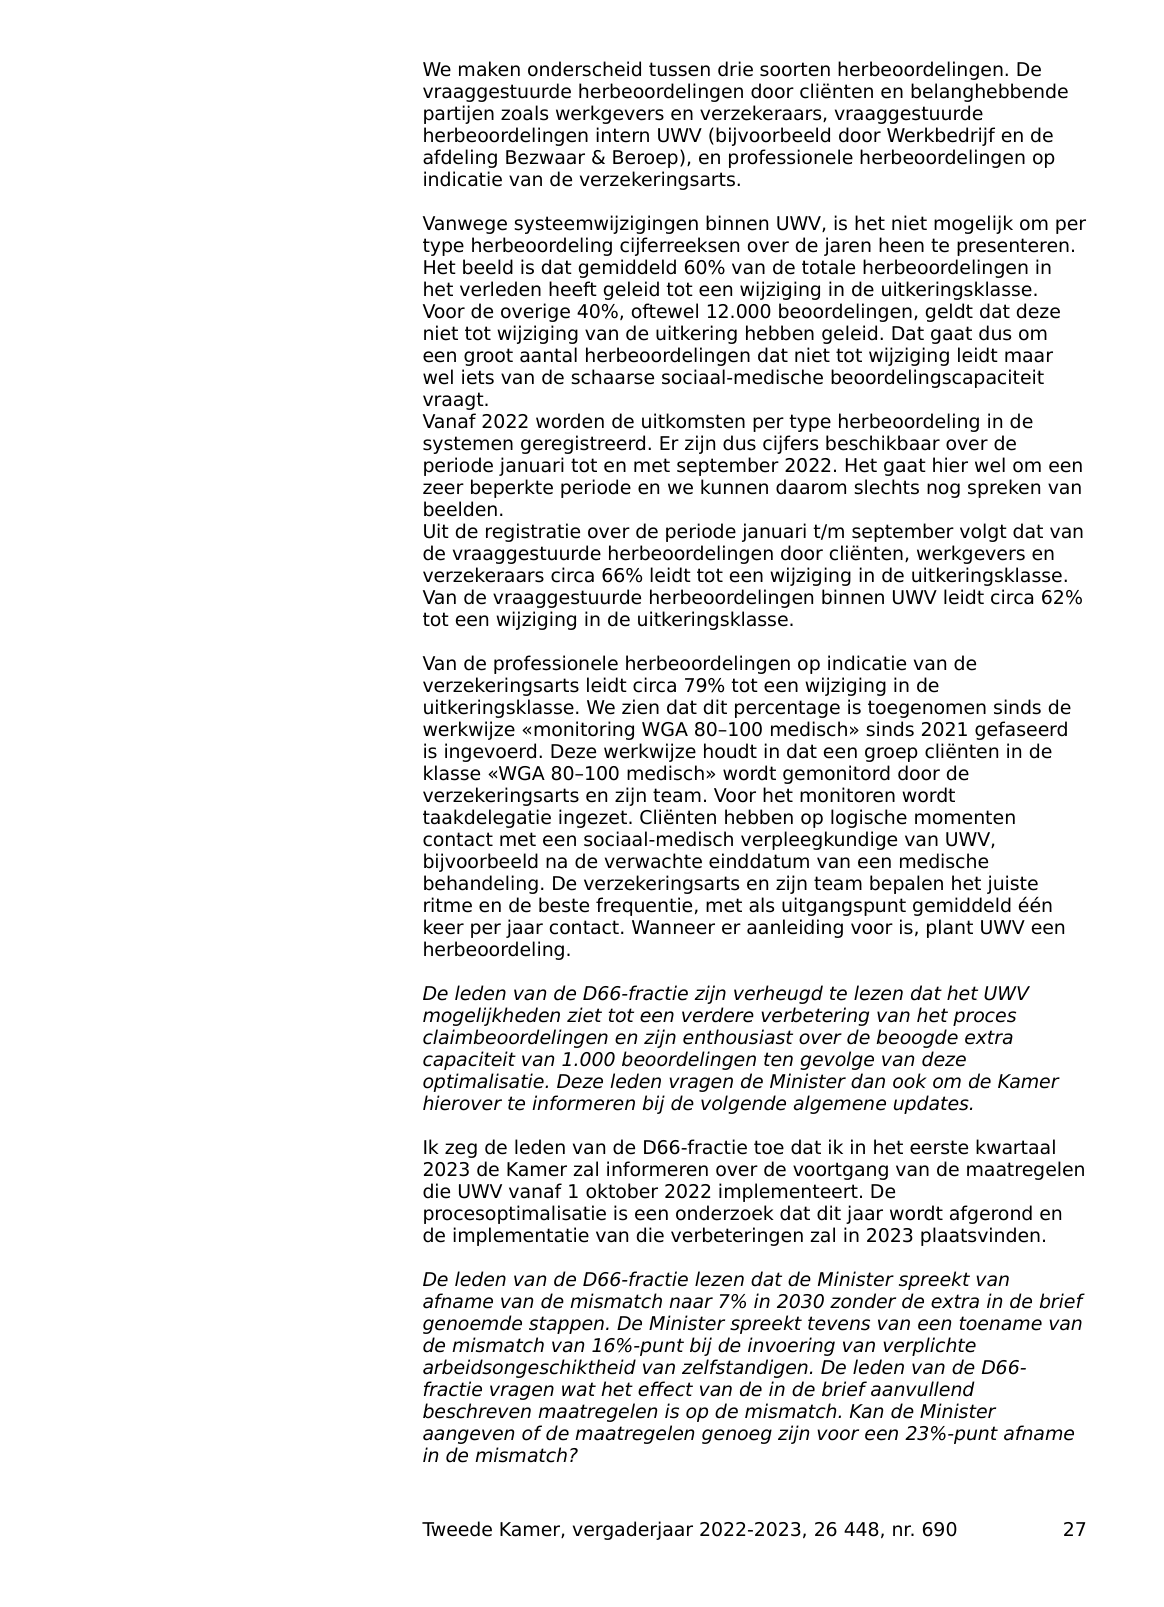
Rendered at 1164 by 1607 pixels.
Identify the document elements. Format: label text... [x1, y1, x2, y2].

text De leden van de D66-fractie lezen dat de Minister spreekt van afname van de mismatch naar 7% in 2030 zonder de extra in de brief genoemde stappen. De Minister spreekt tevens van een toename van de mismatch van 16%-punt bij de invoering van verplichte arbeidsongeschiktheid van zelfstandigen. De leden van de D66-fractie vragen wat het effect van de in de brief aanvullend beschreven maatregelen is op de mismatch. Kan de Minister aangeven of de maatregelen genoeg zijn voor een 23%-punt afname in de mismatch? [422, 1269, 1087, 1467]
text De leden van de D66-fractie zijn verheugd te lezen dat het UWV mogelijkheden ziet tot een verdere verbetering van het proces claimbeoordelingen en zijn enthousiast over de beoogde extra capaciteit van 1.000 beoordelingen ten gevolge van deze optimalisatie. Deze leden vragen de Minister dan ook om de Kamer hierover te informeren bij de volgende algemene updates. [422, 983, 1087, 1115]
text Vanaf 2022 worden de uitkomsten per type herbeoordeling in de systemen geregistreerd. Er zijn dus cijfers beschikbaar over de periode januari tot en met september 2022. Het gaat hier wel om een zeer beperkte periode en we kunnen daarom slechts nog spreken van beelden. [422, 411, 1087, 521]
text Uit de registratie over de periode januari t/m september volgt dat van de vraaggestuurde herbeoordelingen door cliënten, werkgevers en verzekeraars circa 66% leidt tot een wijziging in de uitkeringsklasse. Van de vraaggestuurde herbeoordelingen binnen UWV leidt circa 62% tot een wijziging in de uitkeringsklasse. [422, 521, 1087, 631]
text Vanwege systeemwijzigingen binnen UWV, is het niet mogelijk om per type herbeoordeling cijferreeksen over de jaren heen te presenteren. Het beeld is dat gemiddeld 60% van de totale herbeoordelingen in het verleden heeft geleid tot een wijziging in de uitkeringsklasse. Voor de overige 40%, oftewel 12.000 beoordelingen, geldt dat deze niet tot wijziging van de uitkering hebben geleid. Dat gaat dus om een groot aantal herbeoordelingen dat niet tot wijziging leidt maar wel iets van de schaarse sociaal-medische beoordelingscapaciteit vraagt. [422, 213, 1087, 411]
text We maken onderscheid tussen drie soorten herbeoordelingen. De vraaggestuurde herbeoordelingen door cliënten en belanghebbende partijen zoals werkgevers en verzekeraars, vraaggestuurde herbeoordelingen intern UWV (bijvoorbeeld door Werkbedrijf en de afdeling Bezwaar & Beroep), en professionele herbeoordelingen op indicatie van de verzekeringsarts. [422, 59, 1087, 191]
text Ik zeg de leden van de D66-fractie toe dat ik in het eerste kwartaal 2023 de Kamer zal informeren over de voortgang van de maatregelen die UWV vanaf 1 oktober 2022 implementeert. De procesoptimalisatie is een onderzoek dat dit jaar wordt afgerond en de implementatie van die verbeteringen zal in 2023 plaatsvinden. [422, 1137, 1087, 1247]
text Van de professionele herbeoordelingen op indicatie van de verzekeringsarts leidt circa 79% tot een wijziging in de uitkeringsklasse. We zien dat dit percentage is toegenomen sinds de werkwijze «monitoring WGA 80–100 medisch» sinds 2021 gefaseerd is ingevoerd. Deze werkwijze houdt in dat een groep cliënten in de klasse «WGA 80–100 medisch» wordt gemonitord door de verzekeringsarts en zijn team. Voor het monitoren wordt taakdelegatie ingezet. Cliënten hebben op logische momenten contact met een sociaal-medisch verpleegkundige van UWV, bijvoorbeeld na de verwachte einddatum van een medische behandeling. De verzekeringsarts en zijn team bepalen het juiste ritme en de beste frequentie, met als uitgangspunt gemiddeld één keer per jaar contact. Wanneer er aanleiding voor is, plant UWV een herbeoordeling. [422, 653, 1087, 961]
